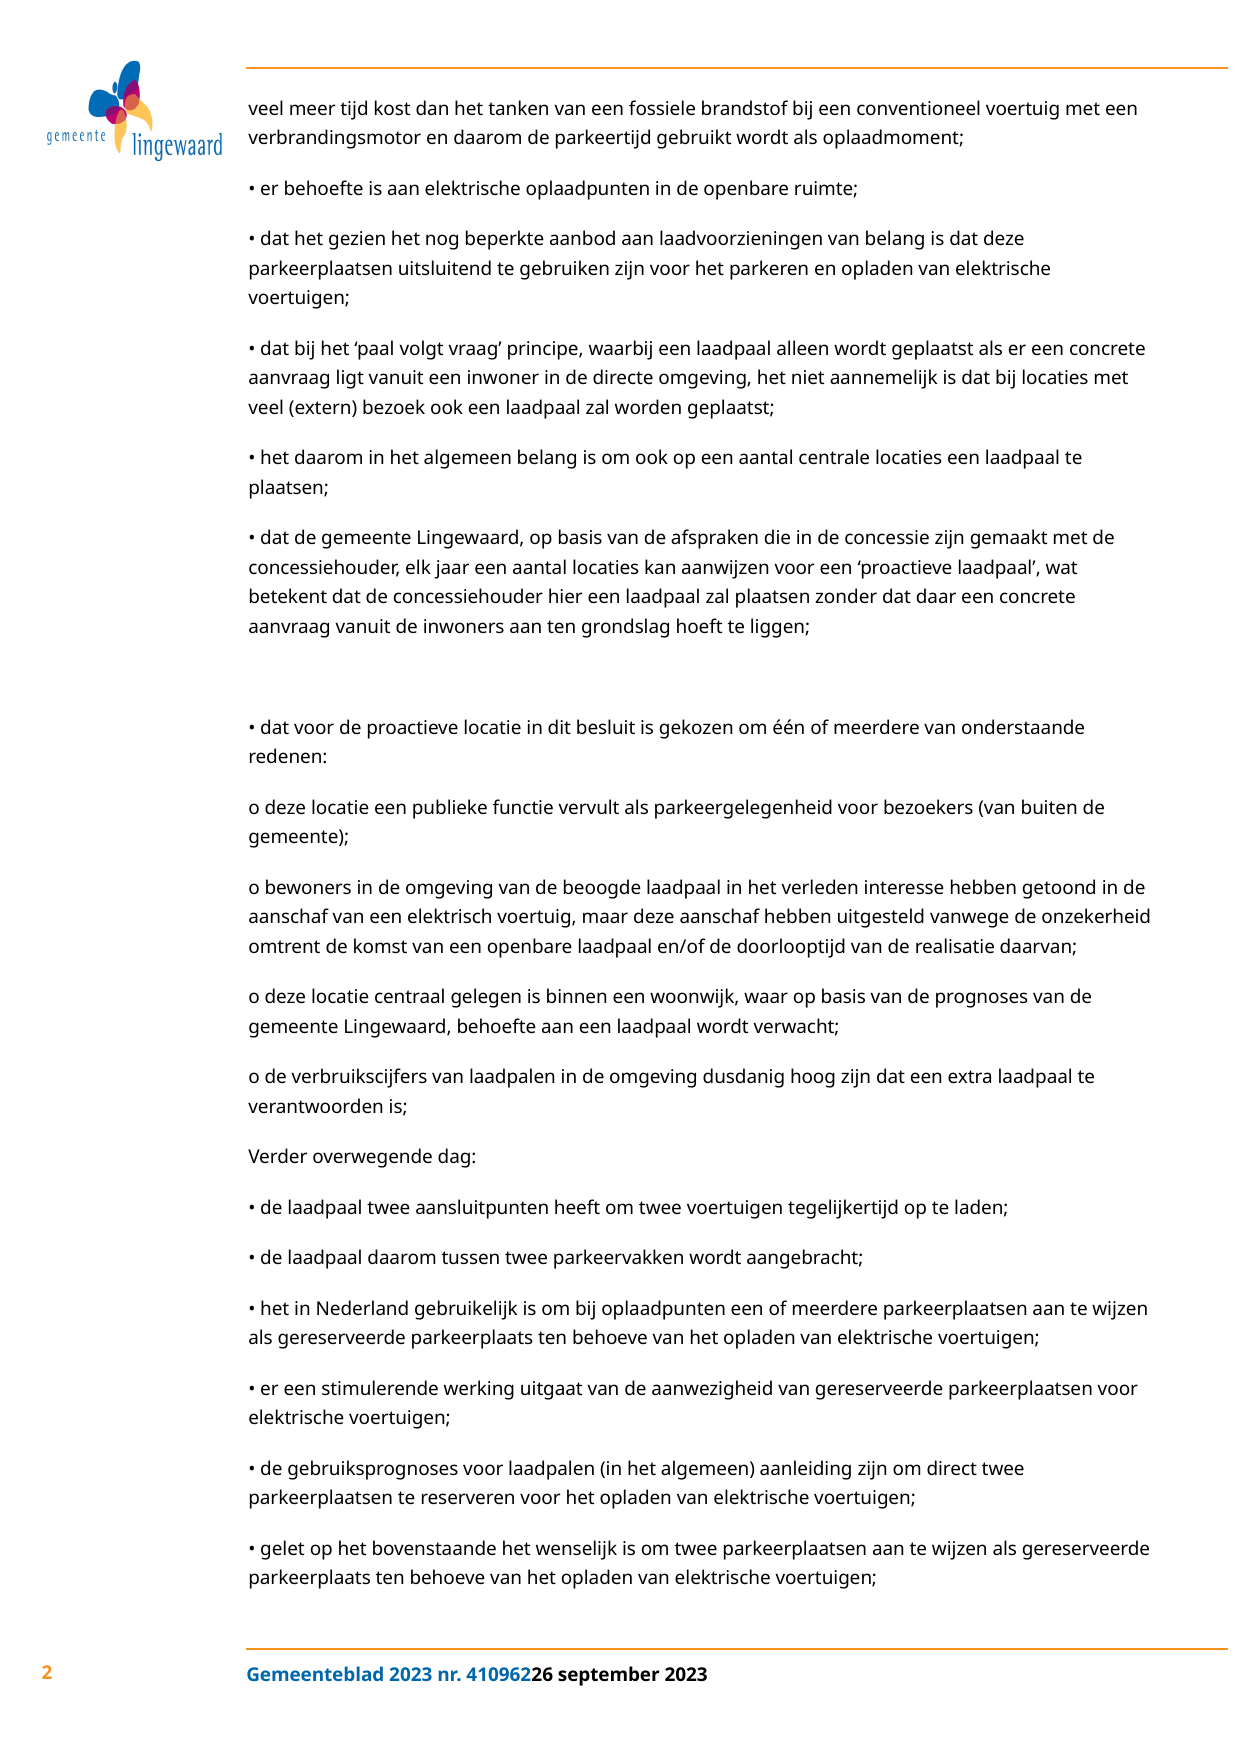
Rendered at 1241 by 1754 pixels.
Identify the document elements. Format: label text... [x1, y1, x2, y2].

text • de laadpaal daarom tussen twee parkeervakken wordt aangebracht; [248, 1244, 1152, 1270]
text • de laadpaal twee aansluitpunten heeft om twee voertuigen tegelijkertijd op te laden; [248, 1194, 1152, 1220]
text • dat bij het ‘paal volgt vraag’ principe, waarbij een laadpaal alleen wordt geplaatst als er een concrete aanvraag ligt vanuit een inwoner in de directe omgeving, het niet aannemelijk is dat bij locaties met veel (extern) bezoek ook een laadpaal zal worden geplaatst; [248, 335, 1152, 420]
text veel meer tijd kost dan het tanken van een fossiele brandstof bij een conventioneel voertuig met een verbrandingsmotor en daarom de parkeertijd gebruikt wordt als oplaadmoment; [248, 95, 1152, 150]
picture [41, 47, 231, 172]
text o deze locatie een publieke functie vervult als parkeergelegenheid voor bezoekers (van buiten de gemeente); [248, 794, 1152, 849]
text o deze locatie centraal gelegen is binnen een woonwijk, waar op basis van de prognoses van de gemeente Lingewaard, behoefte aan een laadpaal wordt verwacht; [248, 983, 1152, 1039]
text • er een stimulerende werking uitgaat van de aanwezigheid van gereserveerde parkeerplaatsen voor elektrische voertuigen; [248, 1375, 1152, 1430]
text • de gebruiksprognoses voor laadpalen (in het algemeen) aanleiding zijn om direct twee parkeerplaatsen te reserveren voor het opladen van elektrische voertuigen; [248, 1455, 1152, 1510]
text o bewoners in de omgeving van de beoogde laadpaal in het verleden interesse hebben getoond in de aanschaf van een elektrisch voertuig, maar deze aanschaf hebben uitgesteld vanwege de onzekerheid omtrent de komst van een openbare laadpaal en/of de doorlooptijd van de realisatie daarvan; [248, 874, 1152, 959]
text • het in Nederland gebruikelijk is om bij oplaadpunten een of meerdere parkeerplaatsen aan te wijzen als gereserveerde parkeerplaats ten behoeve van het opladen van elektrische voertuigen; [248, 1295, 1152, 1350]
text • dat voor de proactieve locatie in dit besluit is gekozen om één of meerdere van onderstaande redenen: [248, 714, 1152, 769]
text • er behoefte is aan elektrische oplaadpunten in de openbare ruimte; [248, 175, 1152, 201]
text o de verbruikscijfers van laadpalen in de omgeving dusdanig hoog zijn dat een extra laadpaal te verantwoorden is; [248, 1063, 1152, 1119]
text • dat het gezien het nog beperkte aanbod aan laadvoorzieningen van belang is dat deze parkeerplaatsen uitsluitend te gebruiken zijn voor het parkeren en opladen van elektrische voertuigen; [248, 225, 1152, 310]
text • het daarom in het algemeen belang is om ook op een aantal centrale locaties een laadpaal te plaatsen; [248, 444, 1152, 500]
text • gelet op het bovenstaande het wenselijk is om twee parkeerplaatsen aan te wijzen als gereserveerde parkeerplaats ten behoeve van het opladen van elektrische voertuigen; [248, 1535, 1152, 1590]
text Verder overwegende dag: [248, 1143, 1152, 1169]
text • dat de gemeente Lingewaard, op basis van de afspraken die in de concessie zijn gemaakt met de concessiehouder, elk jaar een aantal locaties kan aanwijzen voor een ‘proactieve laadpaal’, wat betekent dat de concessiehouder hier een laadpaal zal plaatsen zonder dat daar een concrete aanvraag vanuit de inwoners aan ten grondslag hoeft te liggen; [248, 524, 1152, 639]
